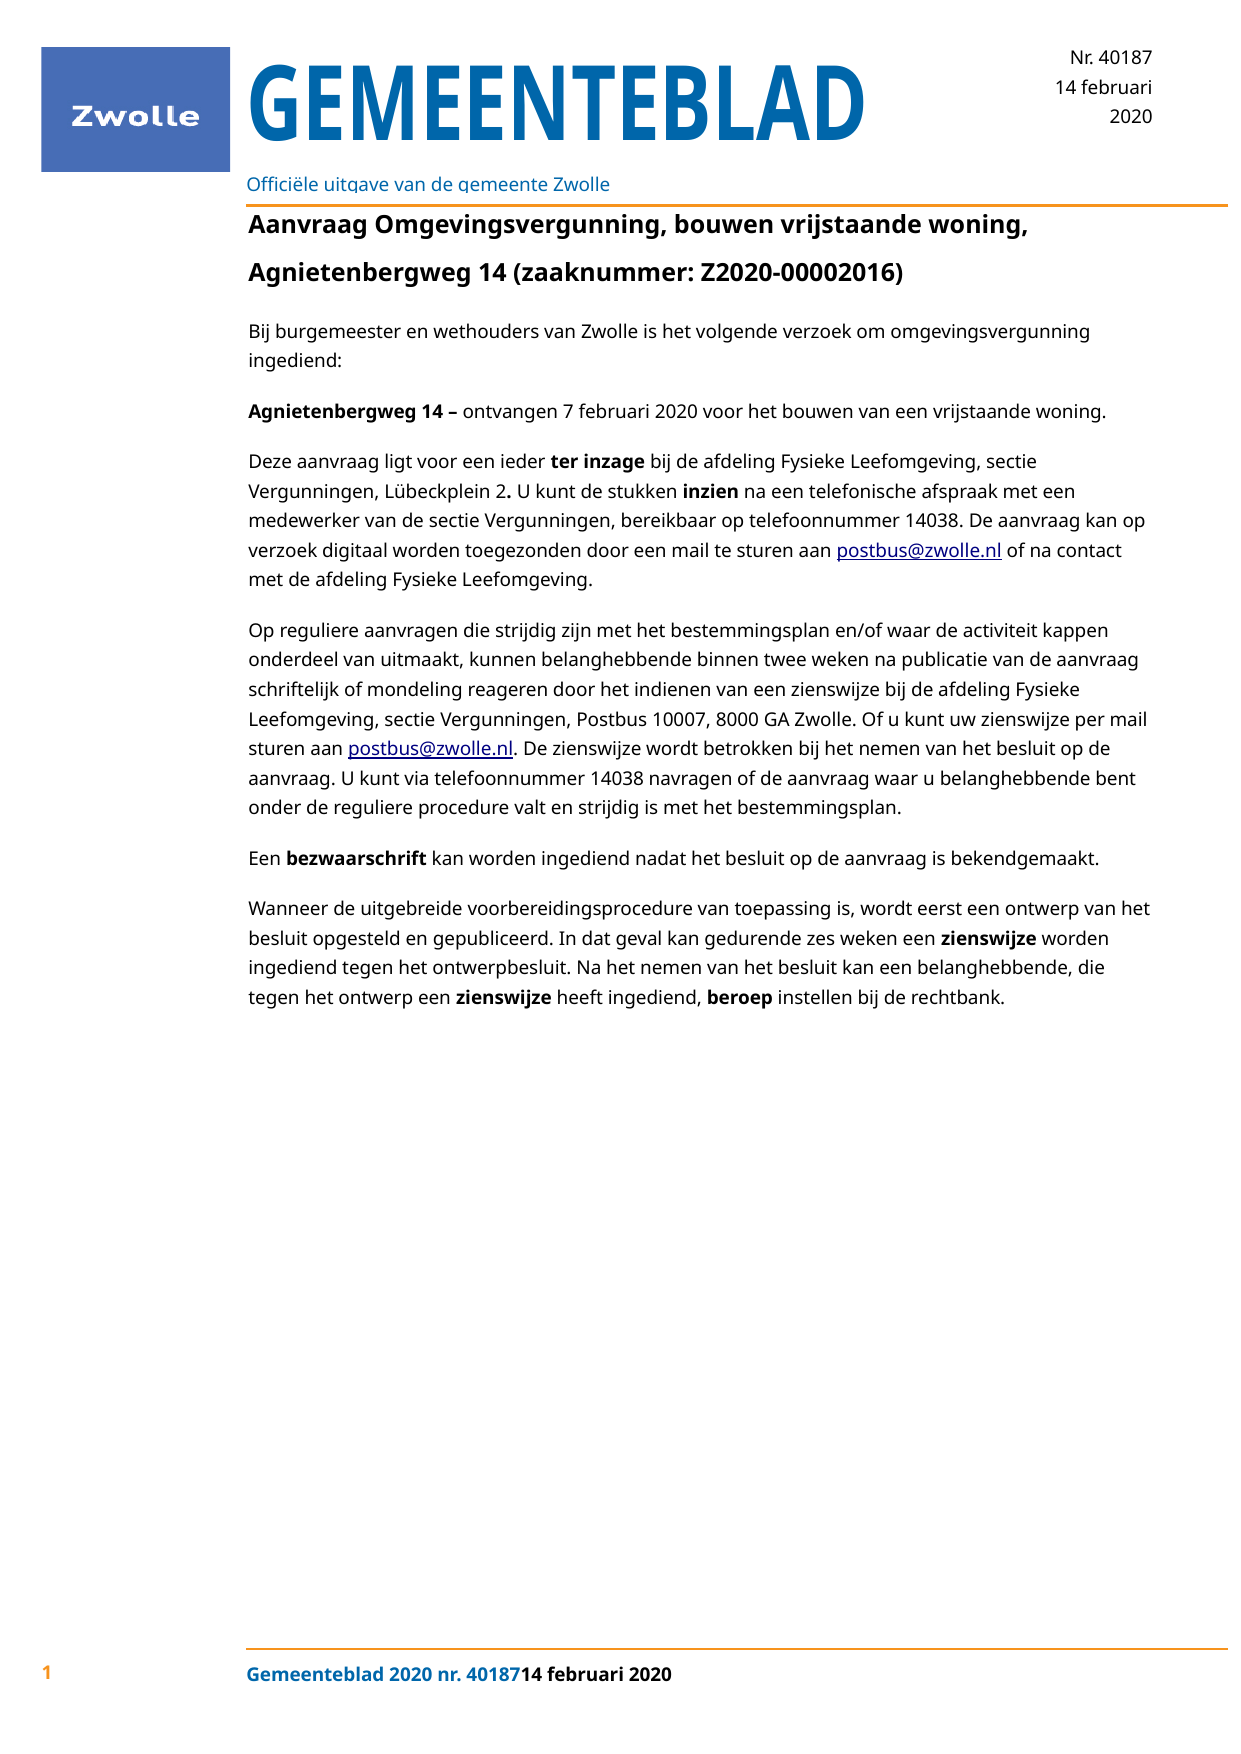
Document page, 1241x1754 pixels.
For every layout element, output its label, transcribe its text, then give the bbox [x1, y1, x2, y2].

picture [41, 47, 231, 172]
text Bij burgemeester en wethouders van Zwolle is het volgende verzoek om omgevingsvergunning ingediend: [248, 318, 1152, 373]
text Op reguliere aanvragen die strijdig zijn met het bestemmingsplan en/of waar de activiteit kappen onderdeel van uitmaakt, kunnen belanghebbende binnen twee weken na publicatie van de aanvraag schriftelijk of mondeling reageren door het indienen van een zienswijze bij de afdeling Fysieke Leefomgeving, sectie Vergunningen, Postbus 10007, 8000 GA Zwolle. Of u kunt uw zienswijze per mail sturen aan postbus@zwolle.nl. De zienswijze wordt betrokken bij het nemen van het besluit op de aanvraag. U kunt via telefoonnummer 14038 navragen of de aanvraag waar u belanghebbende bent onder de reguliere procedure valt en strijdig is met het bestemmingsplan. [248, 617, 1152, 820]
text Deze aanvraag ligt voor een ieder ter inzage bij de afdeling Fysieke Leefomgeving, sectie Vergunningen, Lübeckplein 2. U kunt de stukken inzien na een telefonische afspraak met een medewerker van de sectie Vergunningen, bereikbaar op telefoonnummer 14038. De aanvraag kan op verzoek digitaal worden toegezonden door een mail te sturen aan postbus@zwolle.nl of na contact met de afdeling Fysieke Leefomgeving. [248, 448, 1152, 592]
text Een bezwaarschrift kan worden ingediend nadat het besluit op de aanvraag is bekendgemaakt. [248, 845, 1152, 871]
text Agnietenbergweg 14 – ontvangen 7 februari 2020 voor het bouwen van een vrijstaande woning. [248, 398, 1152, 424]
text Aanvraag Omgevingsvergunning, bouwen vrijstaande woning, Agnietenbergweg 14 (zaaknummer: Z2020-00002016) [248, 207, 1152, 288]
text Wanneer de uitgebreide voorbereidingsprocedure van toepassing is, wordt eerst een ontwerp van het besluit opgesteld en gepubliceerd. In dat geval kan gedurende zes weken een zienswijze worden ingediend tegen het ontwerpbesluit. Na het nemen van het besluit kan een belanghebbende, die tegen het ontwerp een zienswijze heeft ingediend, beroep instellen bij de rechtbank. [248, 895, 1152, 1010]
